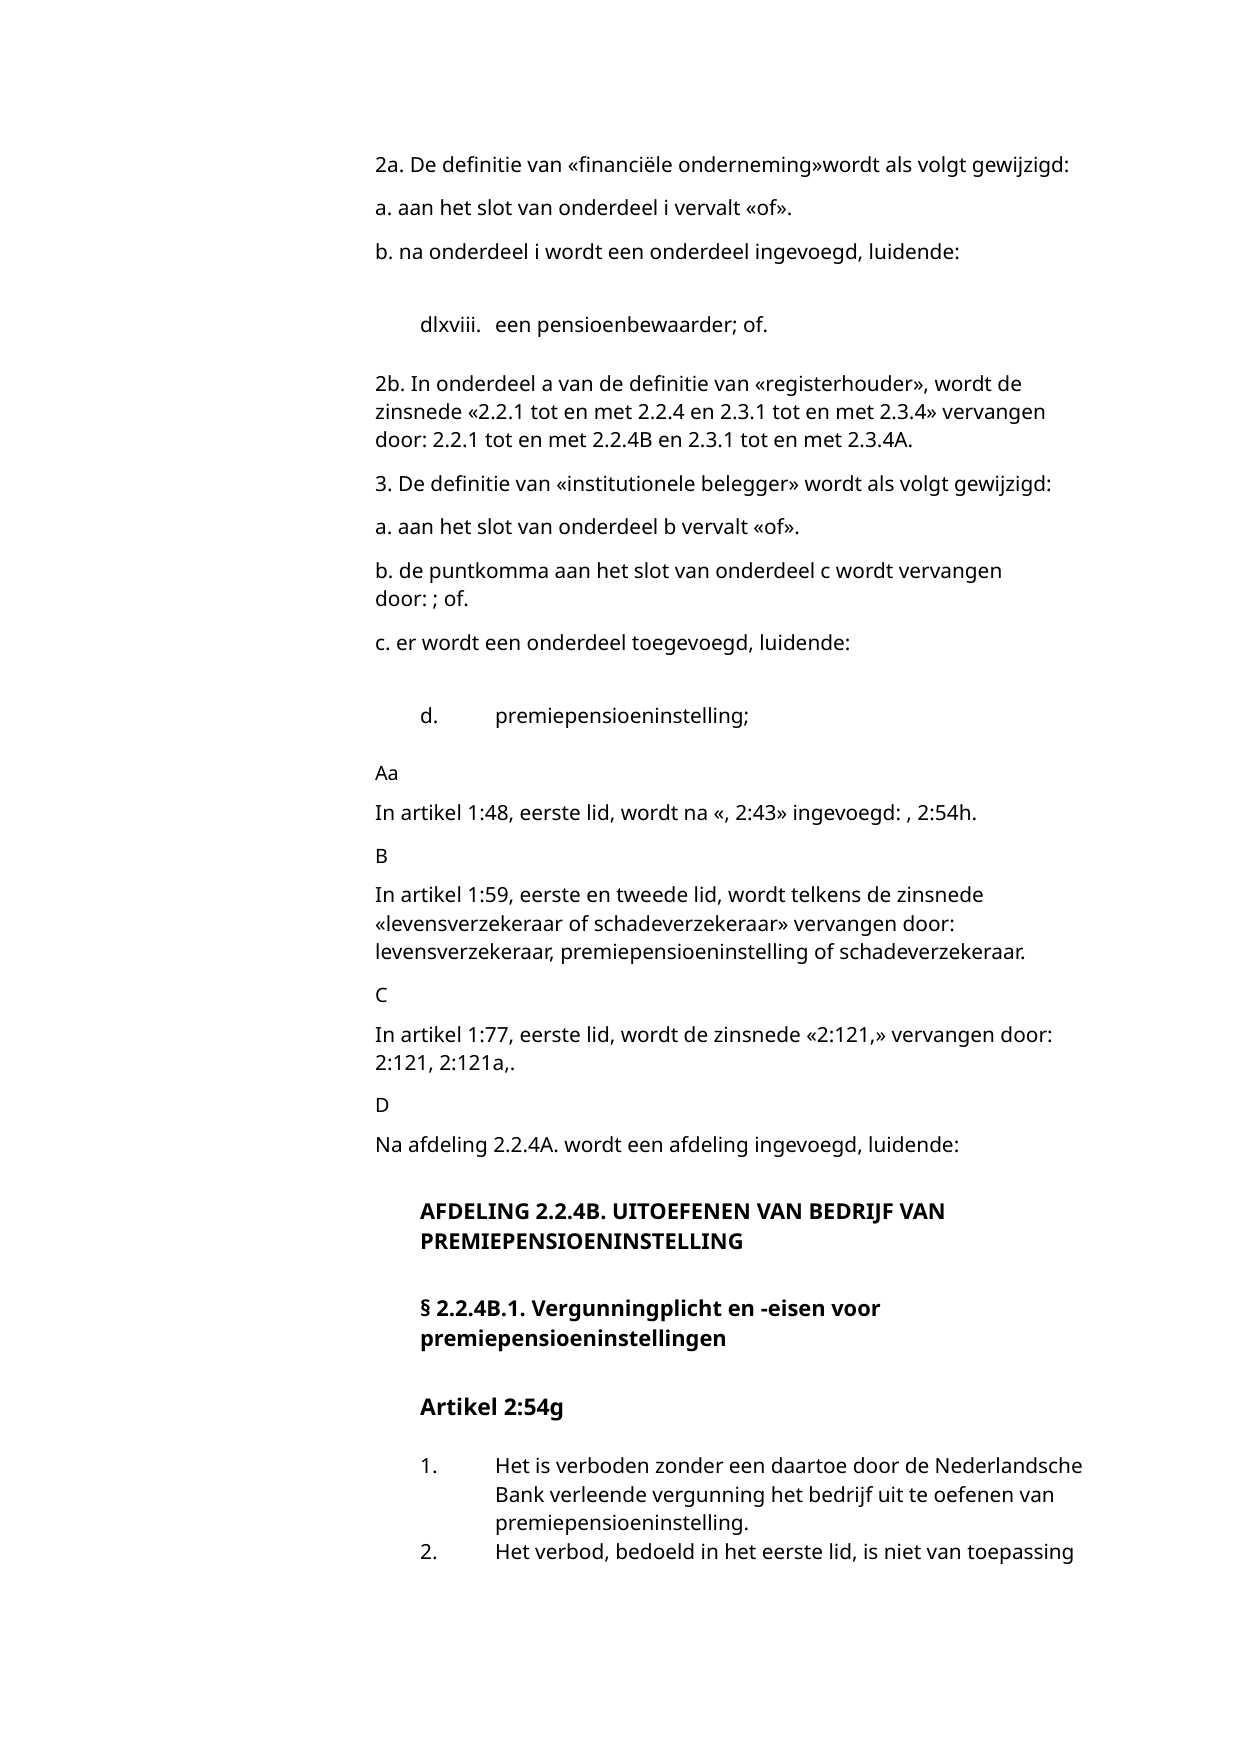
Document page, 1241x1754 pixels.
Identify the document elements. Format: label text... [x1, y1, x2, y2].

text 2b. In onderdeel a van de definitie van «registerhouder», wordt de zinsnede «2.2.1 tot en met 2.2.4 en 2.3.1 tot en met 2.3.4» vervangen door: 2.2.1 tot en met 2.2.4B en 2.3.1 tot en met 2.3.4A. [375, 369, 1090, 454]
text In artikel 1:48, eerste lid, wordt na «, 2:43» ingevoegd: , 2:54h. [375, 798, 1090, 827]
list Het verbod, bedoeld in het eerste lid, is niet van toepassing [420, 1537, 1090, 1565]
text 3. De definitie van «institutionele belegger» wordt als volgt gewijzigd: [375, 469, 1090, 497]
subtitle AFDELING 2.2.4B. UITOEFENEN VAN BEDRIJF VAN PREMIEPENSIOENINSTELLING [420, 1196, 1090, 1256]
text C [375, 981, 1090, 1008]
text 2a. De definitie van «financiële onderneming»wordt als volgt gewijzigd: [375, 150, 1090, 178]
list Het is verboden zonder een daartoe door de Nederlandsche Bank verleende vergunning het bedrijf uit te oefenen van premiepensioeninstelling. [420, 1452, 1090, 1537]
text D [375, 1092, 1090, 1118]
text Aa [375, 760, 1090, 787]
text a. aan het slot van onderdeel b vervalt «of». [375, 512, 1090, 541]
subtitle Artikel 2:54g [420, 1390, 1090, 1422]
list een pensioenbewaarder; of. [420, 310, 1090, 339]
list premiepensioeninstelling; [420, 701, 1090, 730]
text Na afdeling 2.2.4A. wordt een afdeling ingevoegd, luidende: [375, 1130, 1090, 1159]
text b. na onderdeel i wordt een onderdeel ingevoegd, luidende: [375, 237, 1090, 265]
text a. aan het slot van onderdeel i vervalt «of». [375, 193, 1090, 222]
text B [375, 842, 1090, 869]
text In artikel 1:59, eerste en tweede lid, wordt telkens de zinsnede «levensverzekeraar of schadeverzekeraar» vervangen door: levensverzekeraar, premiepensioeninstelling of schadeverzekeraar. [375, 881, 1090, 966]
subtitle § 2.2.4B.1. Vergunningplicht en -eisen voor premiepensioeninstellingen [420, 1293, 1090, 1353]
text c. er wordt een onderdeel toegevoegd, luidende: [375, 628, 1090, 656]
text b. de puntkomma aan het slot van onderdeel c wordt vervangen door: ; of. [375, 556, 1090, 613]
text In artikel 1:77, eerste lid, wordt de zinsnede «2:121,» vervangen door: 2:121, 2:121a,. [375, 1020, 1090, 1077]
